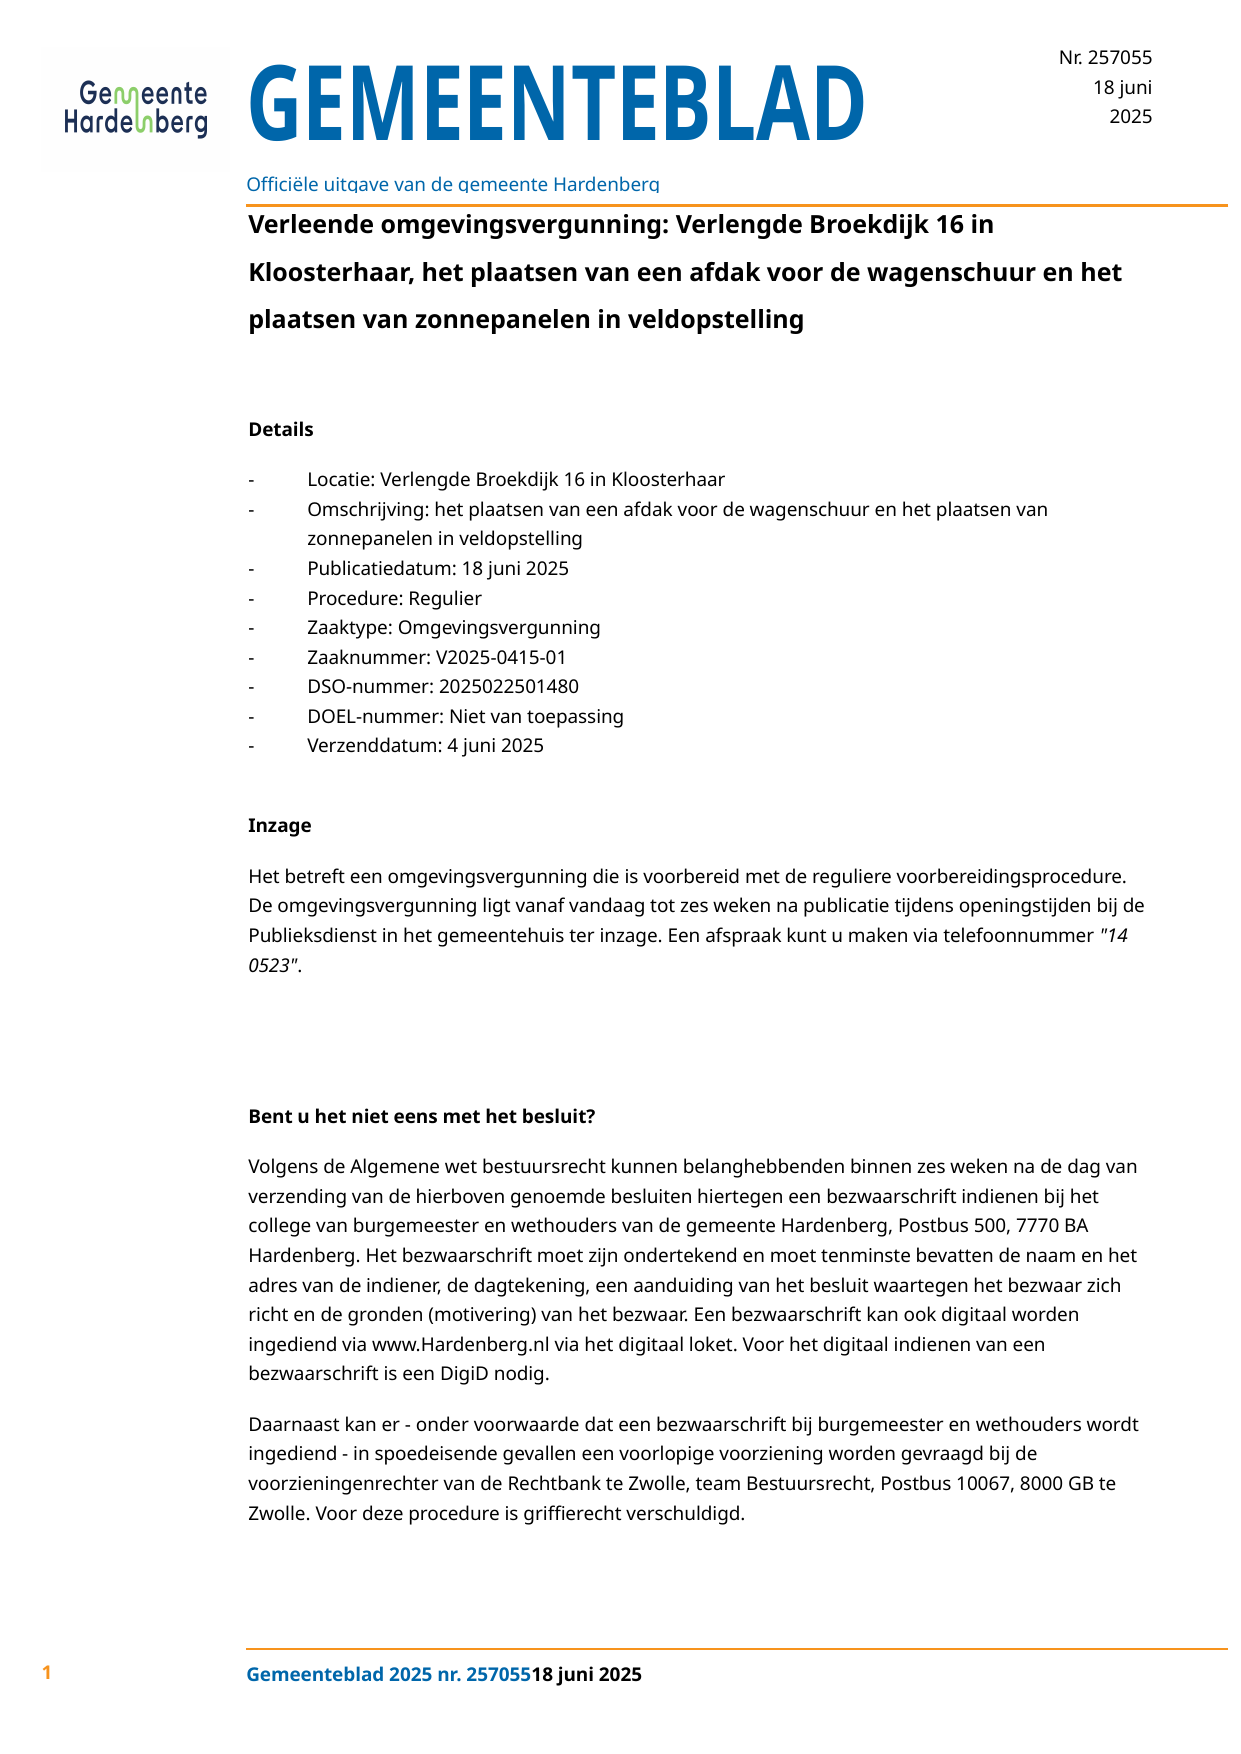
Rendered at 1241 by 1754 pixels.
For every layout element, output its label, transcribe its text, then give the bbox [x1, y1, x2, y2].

list Procedure: Regulier [248, 585, 1152, 610]
picture [41, 47, 231, 172]
list Zaaknummer: V2025-0415-01 [248, 644, 1152, 669]
text Bent u het niet eens met het besluit? [248, 1103, 1152, 1129]
list Publicatiedatum: 18 juni 2025 [248, 555, 1152, 581]
text Het betreft een omgevingsvergunning die is voorbereid met de reguliere voorbereidingsprocedure. De omgevingsvergunning ligt vanaf vandaag tot zes weken na publicatie tijdens openingstijden bij de Publieksdienst in het gemeentehuis ter inzage. Een afspraak kunt u maken via telefoonnummer "14 0523". [248, 863, 1152, 977]
list Zaaktype: Omgevingsvergunning [248, 614, 1152, 640]
text Volgens de Algemene wet bestuursrecht kunnen belanghebbenden binnen zes weken na de dag van verzending van de hierboven genoemde besluiten hiertegen een bezwaarschrift indienen bij het college van burgemeester en wethouders van de gemeente Hardenberg, Postbus 500, 7770 BA Hardenberg. Het bezwaarschrift moet zijn ondertekend en moet tenminste bevatten de naam en het adres van de indiener, de dagtekening, een aanduiding van het besluit waartegen het bezwaar zich richt en de gronden (motivering) van het bezwaar. Een bezwaarschrift kan ook digitaal worden ingediend via www.Hardenberg.nl via het digitaal loket. Voor het digitaal indienen van een bezwaarschrift is een DigiD nodig. [248, 1153, 1152, 1386]
text Details [248, 416, 1152, 442]
list Omschrijving: het plaatsen van een afdak voor de wagenschuur en het plaatsen van zonnepanelen in veldopstelling [248, 496, 1152, 551]
text Inzage [248, 813, 1152, 838]
list Locatie: Verlengde Broekdijk 16 in Kloosterhaar [248, 466, 1152, 492]
list DSO-nummer: 2025022501480 [248, 673, 1152, 699]
list DOEL-nummer: Niet van toepassing [248, 703, 1152, 729]
text Daarnaast kan er - onder voorwaarde dat een bezwaarschrift bij burgemeester en wethouders wordt ingediend - in spoedeisende gevallen een voorlopige voorziening worden gevraagd bij de voorzieningenrechter van de Rechtbank te Zwolle, team Bestuursrecht, Postbus 10067, 8000 GB te Zwolle. Voor deze procedure is griffierecht verschuldigd. [248, 1411, 1152, 1525]
text Verleende omgevingsvergunning: Verlengde Broekdijk 16 in Kloosterhaar, het plaatsen van een afdak voor de wagenschuur en het plaatsen van zonnepanelen in veldopstelling [248, 207, 1152, 336]
list Verzenddatum: 4 juni 2025 [248, 733, 1152, 758]
